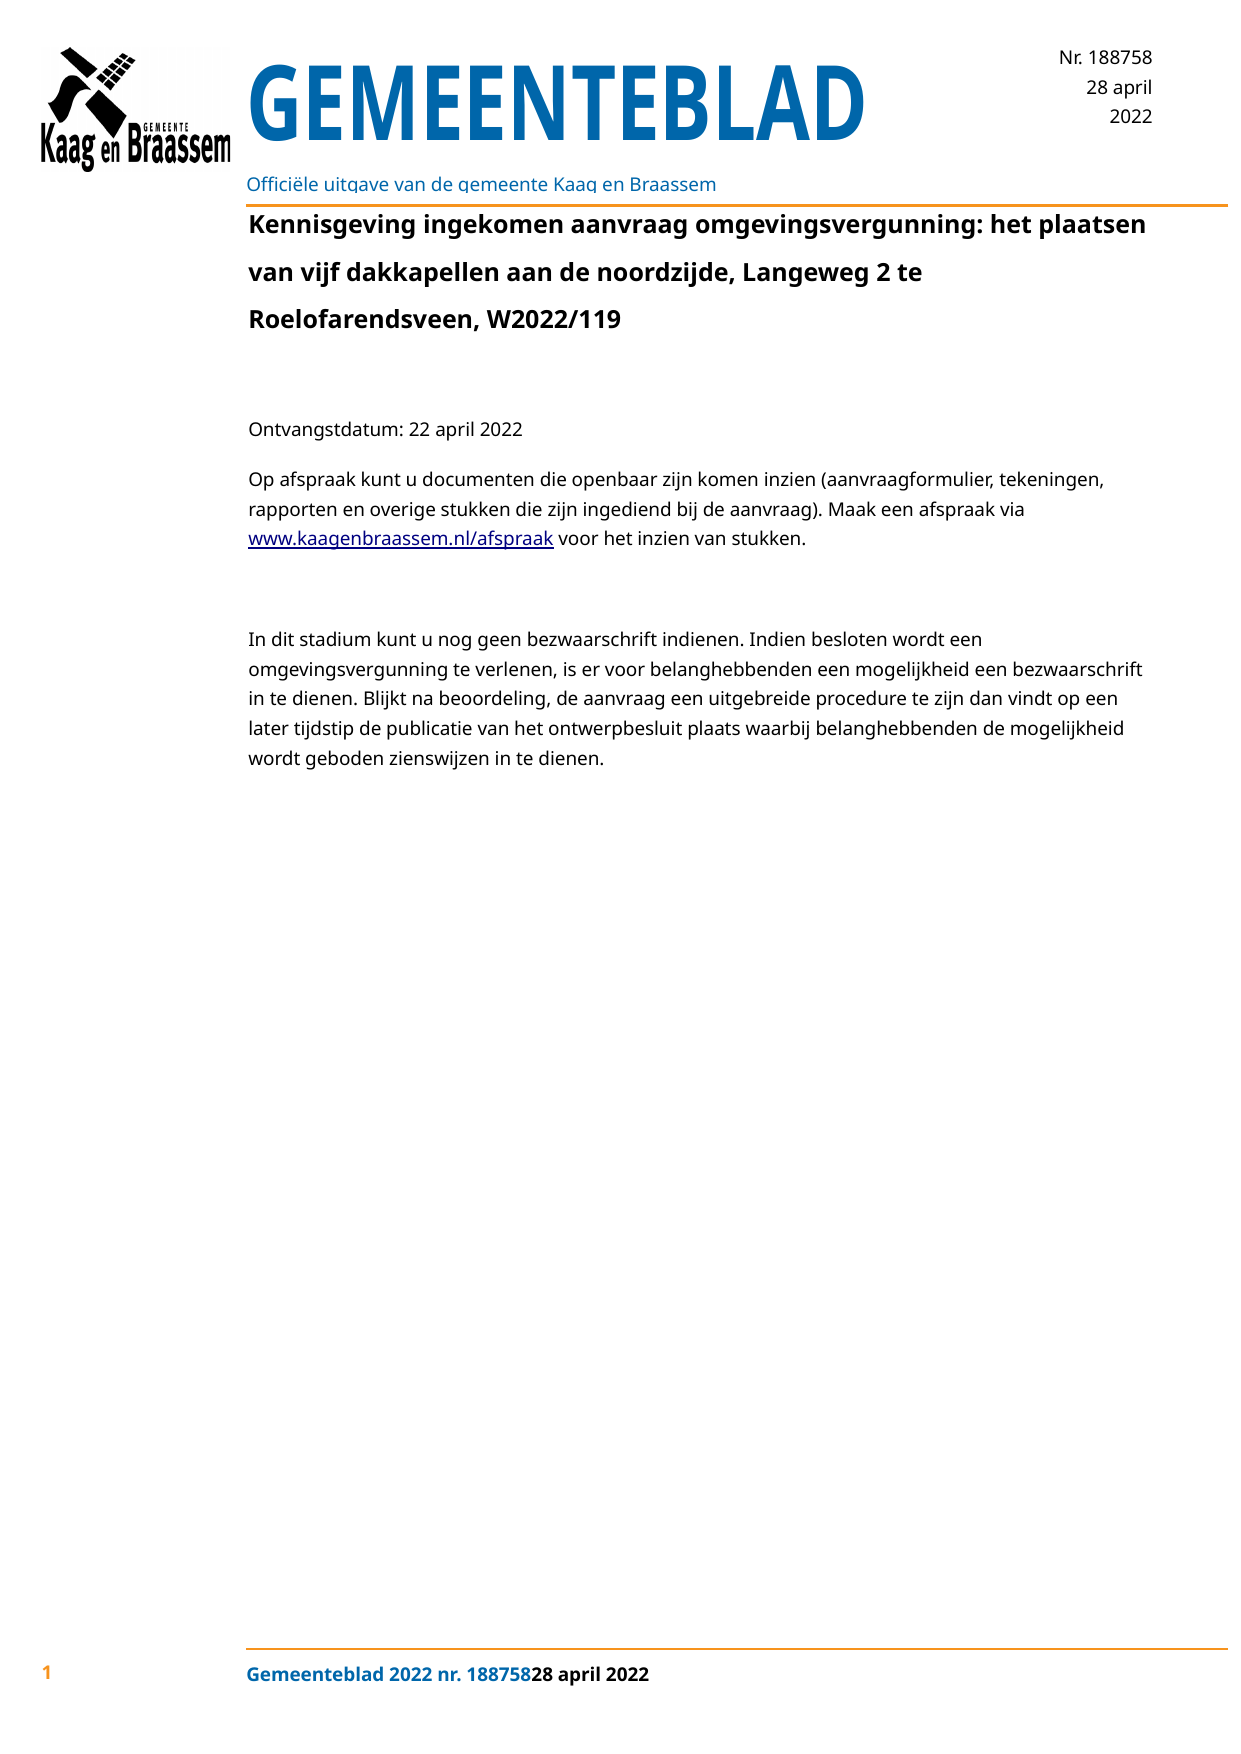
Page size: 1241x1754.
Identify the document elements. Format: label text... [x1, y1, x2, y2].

picture [41, 47, 231, 172]
text Kennisgeving ingekomen aanvraag omgevingsvergunning: het plaatsen van vijf dakkapellen aan de noordzijde, Langeweg 2 te Roelofarendsveen, W2022/119 [248, 207, 1152, 336]
text Ontvangstdatum: 22 april 2022 [248, 416, 1152, 442]
text In dit stadium kunt u nog geen bezwaarschrift indienen. Indien besloten wordt een omgevingsvergunning te verlenen, is er voor belanghebbenden een mogelijkheid een bezwaarschrift in te dienen. Blijkt na beoordeling, de aanvraag een uitgebreide procedure te zijn dan vindt op een later tijdstip de publicatie van het ontwerpbesluit plaats waarbij belanghebbenden de mogelijkheid wordt geboden zienswijzen in te dienen. [248, 626, 1152, 770]
text Op afspraak kunt u documenten die openbaar zijn komen inzien (aanvraagformulier, tekeningen, rapporten en overige stukken die zijn ingediend bij de aanvraag). Maak een afspraak via www.kaagenbraassem.nl/afspraak voor het inzien van stukken. [248, 466, 1152, 551]
